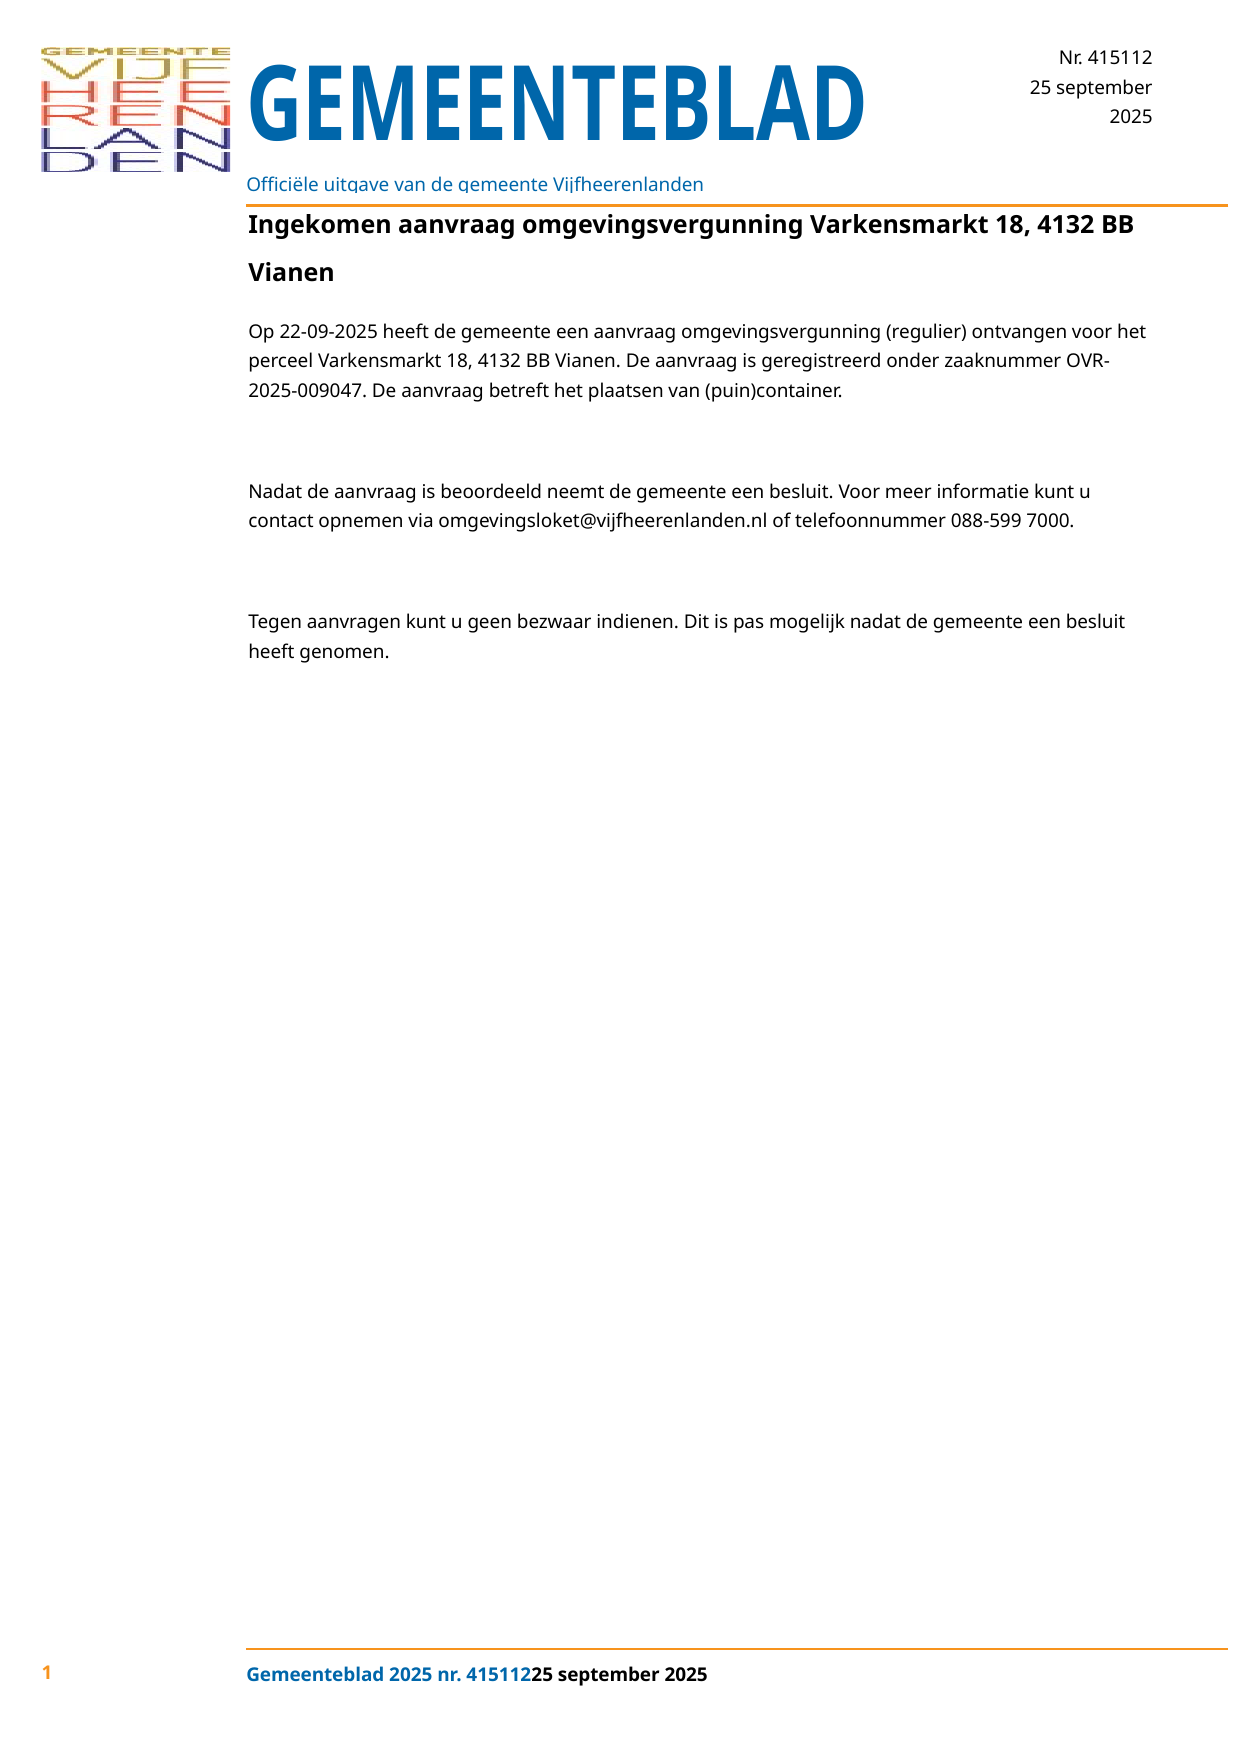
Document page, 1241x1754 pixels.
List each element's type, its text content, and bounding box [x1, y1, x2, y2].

text Ingekomen aanvraag omgevingsvergunning Varkensmarkt 18, 4132 BB Vianen [248, 207, 1152, 288]
picture [41, 47, 231, 172]
text Op 22-09-2025 heeft de gemeente een aanvraag omgevingsvergunning (regulier) ontvangen voor het perceel Varkensmarkt 18, 4132 BB Vianen. De aanvraag is geregistreerd onder zaaknummer OVR-2025-009047. De aanvraag betreft het plaatsen van (puin)container. [248, 318, 1152, 403]
text Tegen aanvragen kunt u geen bezwaar indienen. Dit is pas mogelijk nadat de gemeente een besluit heeft genomen. [248, 608, 1152, 664]
text Nadat de aanvraag is beoordeeld neemt de gemeente een besluit. Voor meer informatie kunt u contact opnemen via omgevingsloket@vijfheerenlanden.nl of telefoonnummer 088-599 7000. [248, 478, 1152, 533]
